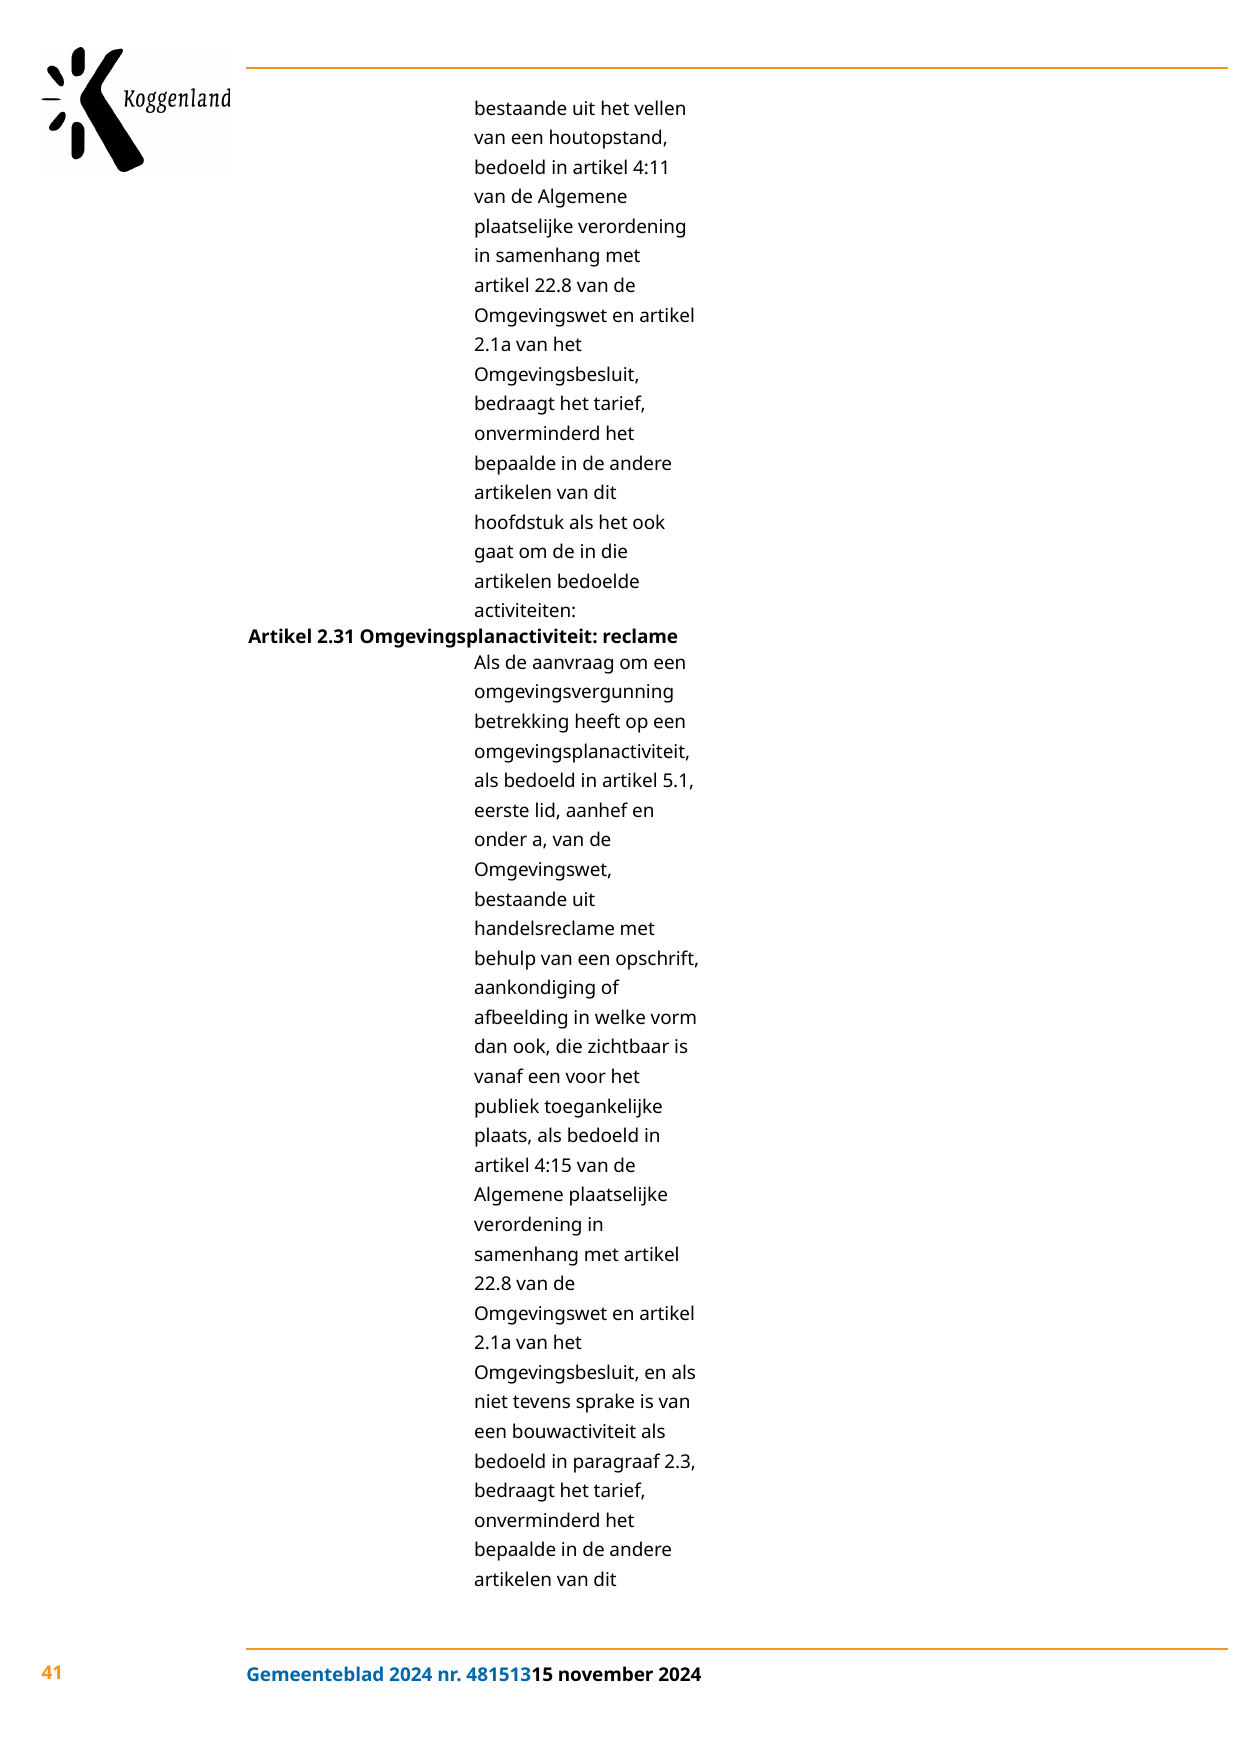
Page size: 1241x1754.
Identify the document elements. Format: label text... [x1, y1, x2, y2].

table_cell [248, 649, 474, 1592]
table_cell [700, 649, 926, 1592]
table_cell [700, 95, 926, 623]
picture [41, 47, 231, 172]
table_cell Als de aanvraag om een omgevingsvergunning betrekking heeft op een omgevingsplanactiviteit, als bedoeld in artikel 5.1, eerste lid, aanhef en onder a, van de Omgevingswet, bestaande uit handelsreclame met behulp van een opschrift, aankondiging of afbeelding in welke vorm dan ook, die zichtbaar is vanaf een voor het publiek toegankelijke plaats, als bedoeld in artikel 4:15 van de Algemene plaatselijke verordening in samenhang met artikel 22.8 van de Omgevingswet en artikel 2.1a van het Omgevingsbesluit, en als niet tevens sprake is van een bouwactiviteit als bedoeld in paragraaf 2.3, bedraagt het tarief, onverminderd het bepaalde in de andere artikelen van dit [474, 649, 700, 1592]
table_cell [926, 624, 1152, 649]
table_cell [248, 95, 474, 623]
table_cell Artikel 2.31 Omgevingsplanactiviteit: reclame [248, 624, 926, 649]
table_cell [926, 649, 1152, 1592]
table_cell [926, 95, 1152, 623]
table_cell bestaande uit het vellen van een houtopstand, bedoeld in artikel 4:11 van de Algemene plaatselijke verordening in samenhang met artikel 22.8 van de Omgevingswet en artikel 2.1a van het Omgevingsbesluit, bedraagt het tarief, onverminderd het bepaalde in de andere artikelen van dit hoofdstuk als het ook gaat om de in die artikelen bedoelde activiteiten: [474, 95, 700, 623]
